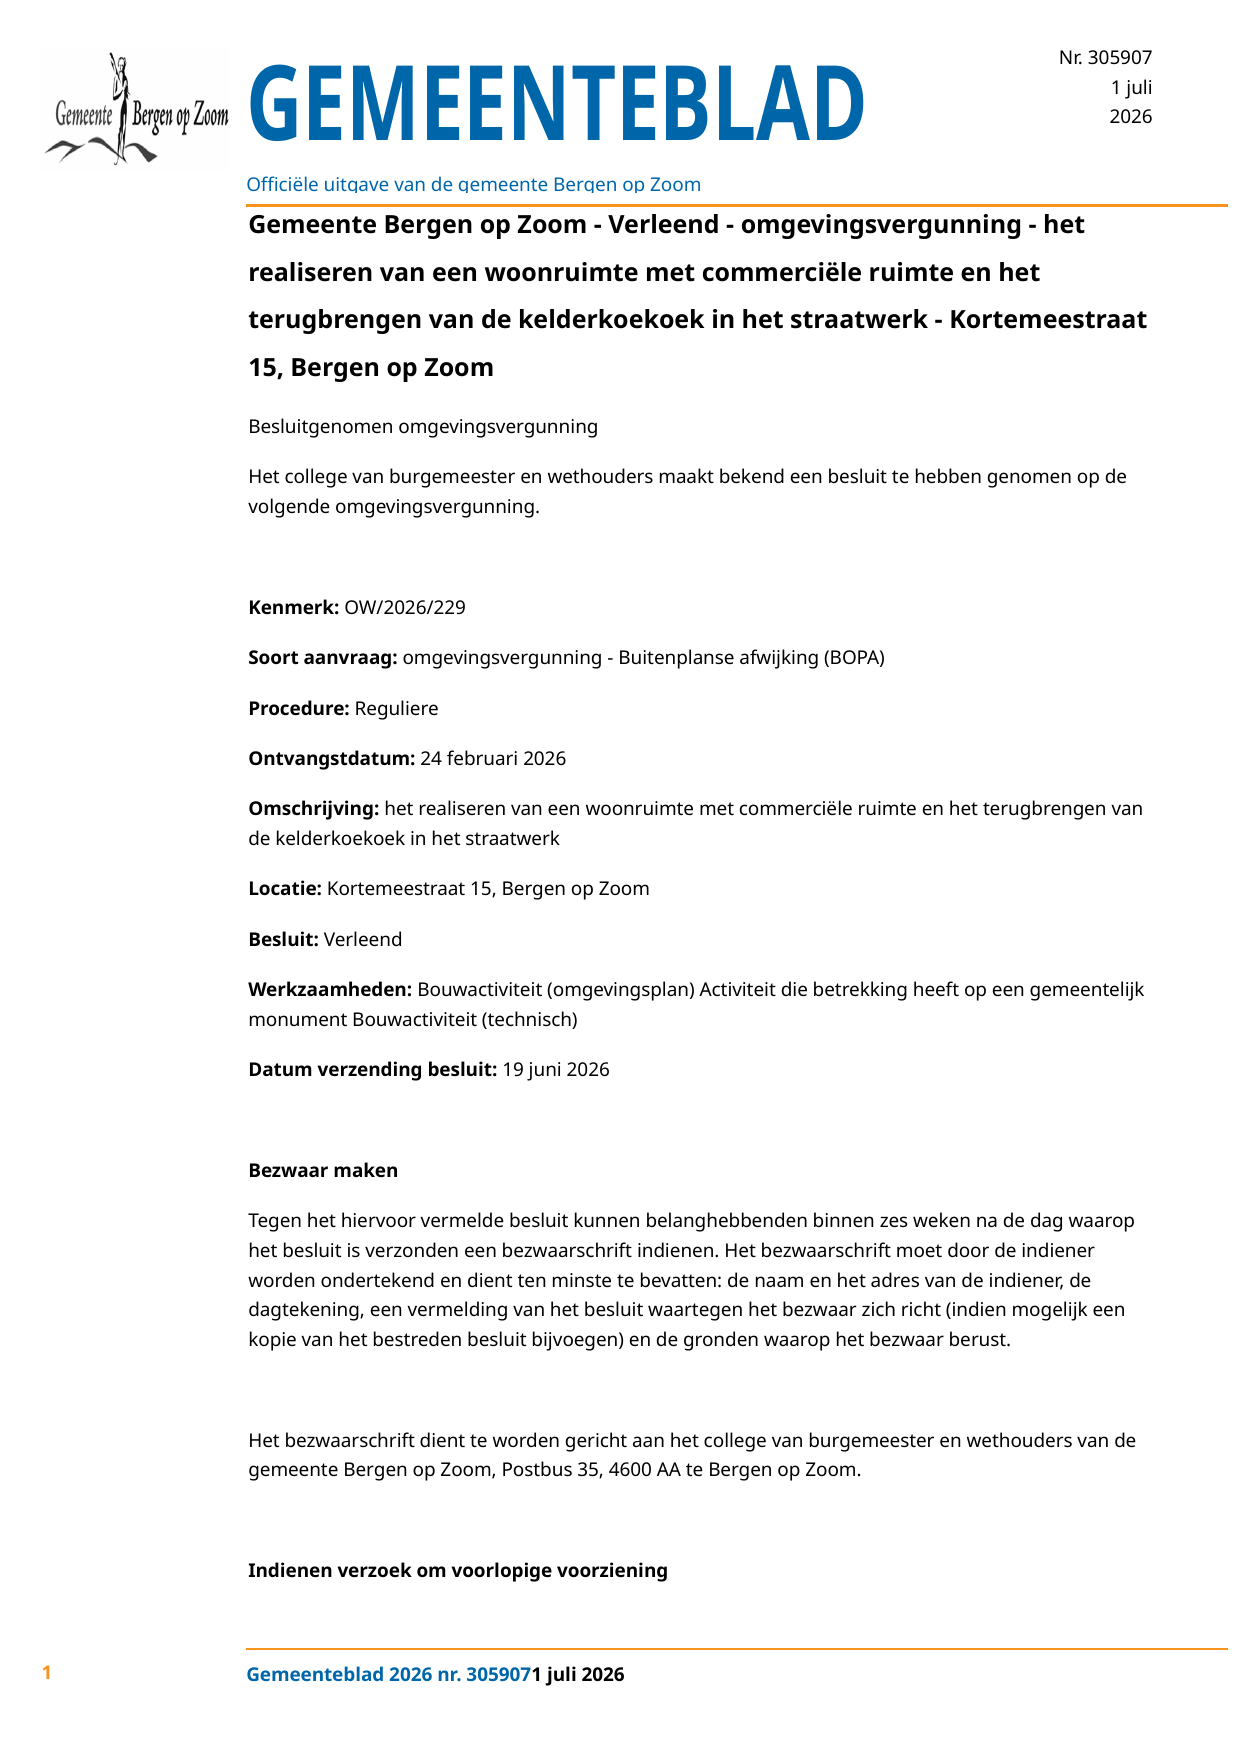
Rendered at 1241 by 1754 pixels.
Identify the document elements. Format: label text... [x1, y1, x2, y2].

text Bezwaar maken [248, 1157, 1152, 1183]
text Datum verzending besluit: 19 juni 2026 [248, 1056, 1152, 1082]
text Het college van burgemeester en wethouders maakt bekend een besluit te hebben genomen op de volgende omgevingsvergunning. [248, 463, 1152, 519]
text Locatie: Kortemeestraat 15, Bergen op Zoom [248, 876, 1152, 901]
text Indienen verzoek om voorlopige voorziening [248, 1557, 1152, 1583]
text Besluitgenomen omgevingsvergunning [248, 413, 1152, 439]
text Omschrijving: het realiseren van een woonruimte met commerciële ruimte en het terugbrengen van de kelderkoekoek in het straatwerk [248, 796, 1152, 851]
text Procedure: Reguliere [248, 695, 1152, 721]
text Gemeente Bergen op Zoom - Verleend - omgevingsvergunning - het realiseren van een woonruimte met commerciële ruimte en het terugbrengen van de kelderkoekoek in het straatwerk - Kortemeestraat 15, Bergen op Zoom [248, 207, 1152, 384]
text Besluit: Verleend [248, 926, 1152, 952]
text Werkzaamheden: Bouwactiviteit (omgevingsplan) Activiteit die betrekking heeft op een gemeentelijk monument Bouwactiviteit (technisch) [248, 976, 1152, 1032]
text Tegen het hiervoor vermelde besluit kunnen belanghebbenden binnen zes weken na de dag waarop het besluit is verzonden een bezwaarschrift indienen. Het bezwaarschrift moet door de indiener worden ondertekend en dient ten minste te bevatten: de naam en het adres van de indiener, de dagtekening, een vermelding van het besluit waartegen het bezwaar zich richt (indien mogelijk een kopie van het bestreden besluit bijvoegen) en de gronden waarop het bezwaar berust. [248, 1208, 1152, 1352]
text Soort aanvraag: omgevingsvergunning - Buitenplanse afwijking (BOPA) [248, 644, 1152, 670]
text Ontvangstdatum: 24 februari 2026 [248, 745, 1152, 771]
text Het bezwaarschrift dient te worden gericht aan het college van burgemeester en wethouders van de gemeente Bergen op Zoom, Postbus 35, 4600 AA te Bergen op Zoom. [248, 1427, 1152, 1482]
picture [41, 47, 231, 172]
text Kenmerk: OW/2026/229 [248, 594, 1152, 620]
